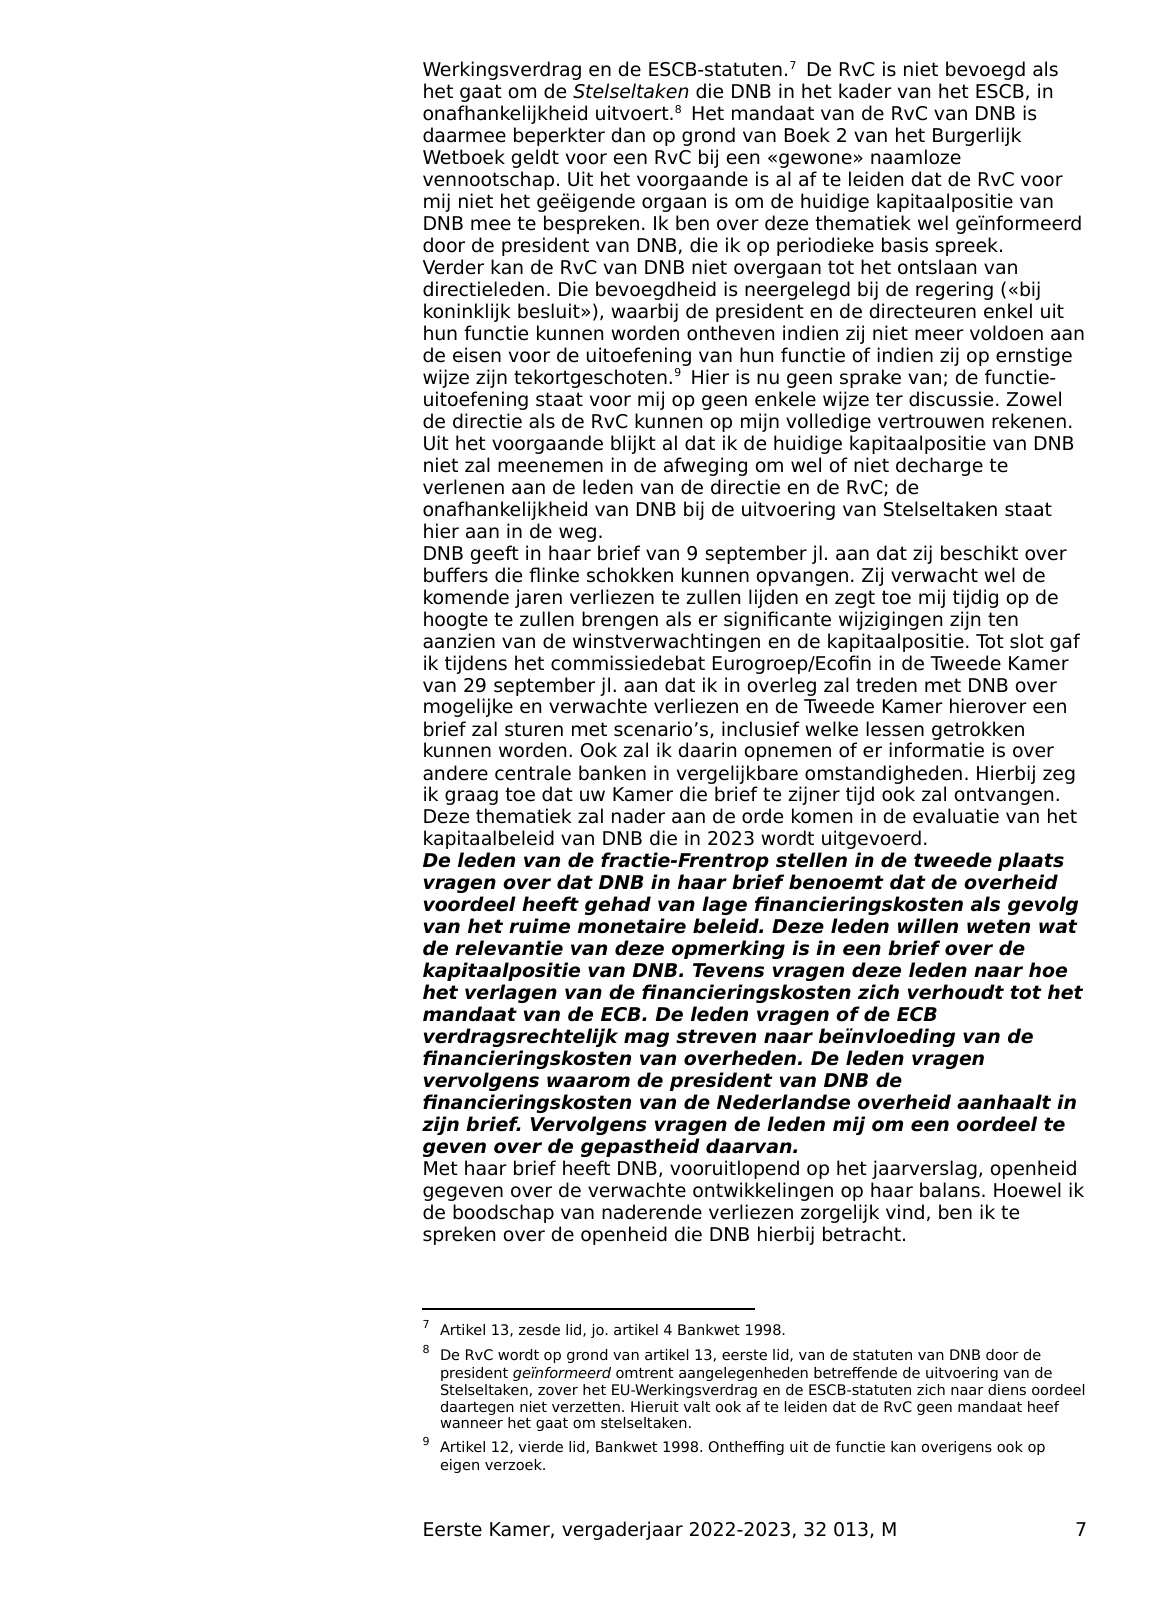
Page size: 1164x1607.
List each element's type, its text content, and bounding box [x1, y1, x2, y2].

text Met haar brief heeft DNB, vooruitlopend op het jaarverslag, openheid gegeven over de verwachte ontwikkelingen op haar balans. Hoewel ik de boodschap van naderende verliezen zorgelijk vind, ben ik te spreken over de openheid die DNB hierbij betracht. [422, 1158, 1087, 1246]
text Verder kan de RvC van DNB niet overgaan tot het ontslaan van directieleden. Die bevoegdheid is neergelegd bij de regering («bij koninklijk besluit»), waarbij de president en de directeuren enkel uit hun functie kunnen worden ontheven indien zij niet meer voldoen aan de eisen voor de uitoefening van hun functie of indien zij op ernstige wijze zijn tekortgeschoten. Hier is nu geen sprake van; de functie-uitoefening staat voor mij op geen enkele wijze ter discussie. Zowel de directie als de RvC kunnen op mijn volledige vertrouwen rekenen. Uit het voorgaande blijkt al dat ik de huidige kapitaalpositie van DNB niet zal meenemen in de afweging om wel of niet decharge te verlenen aan de leden van de directie en de RvC; de onafhankelijkheid van DNB bij de uitvoering van Stelseltaken staat hier aan in de weg. [422, 257, 1087, 543]
text De RvC wordt op grond van artikel 13, eerste lid, van de statuten van DNB door de president geïnformeerd omtrent aangelegenheden betreffende de uitvoering van de Stelseltaken, zover het EU-Werkingsverdrag en de ESCB-statuten zich naar diens oordeel daartegen niet verzetten. Hieruit valt ook af te leiden dat de RvC geen mandaat heef wanneer het gaat om stelseltaken. [422, 1343, 1087, 1432]
text DNB geeft in haar brief van 9 september jl. aan dat zij beschikt over buffers die flinke schokken kunnen opvangen. Zij verwacht wel de komende jaren verliezen te zullen lijden en zegt toe mij tijdig op de hoogte te zullen brengen als er significante wijzigingen zijn ten aanzien van de winstverwachtingen en de kapitaalpositie. Tot slot gaf ik tijdens het commissiedebat Eurogroep/Ecofin in de Tweede Kamer van 29 september jl. aan dat ik in overleg zal treden met DNB over mogelijke en verwachte verliezen en de Tweede Kamer hierover een brief zal sturen met scenario’s, inclusief welke lessen getrokken kunnen worden. Ook zal ik daarin opnemen of er informatie is over andere centrale banken in vergelijkbare omstandigheden. Hierbij zeg ik graag toe dat uw Kamer die brief te zijner tijd ook zal ontvangen. Deze thematiek zal nader aan de orde komen in de evaluatie van het kapitaalbeleid van DNB die in 2023 wordt uitgevoerd. [422, 543, 1087, 850]
text Artikel 13, zesde lid, jo. artikel 4 Bankwet 1998. [422, 1318, 1087, 1340]
text Artikel 12, vierde lid, Bankwet 1998. Ontheffing uit de functie kan overigens ook op eigen verzoek. [422, 1435, 1087, 1474]
text De leden van de fractie-Frentrop stellen in de tweede plaats vragen over dat DNB in haar brief benoemt dat de overheid voordeel heeft gehad van lage financieringskosten als gevolg van het ruime monetaire beleid. Deze leden willen weten wat de relevantie van deze opmerking is in een brief over de kapitaalpositie van DNB. Tevens vragen deze leden naar hoe het verlagen van de financieringskosten zich verhoudt tot het mandaat van de ECB. De leden vragen of de ECB verdragsrechtelijk mag streven naar beïnvloeding van de financieringskosten van overheden. De leden vragen vervolgens waarom de president van DNB de financieringskosten van de Nederlandse overheid aanhaalt in zijn brief. Vervolgens vragen de leden mij om een oordeel te geven over de gepastheid daarvan. [422, 850, 1087, 1158]
text Werkingsverdrag en de ESCB-statuten. De RvC is niet bevoegd als het gaat om de Stelseltaken die DNB in het kader van het ESCB, in onafhankelijkheid uitvoert. Het mandaat van de RvC van DNB is daarmee beperkter dan op grond van Boek 2 van het Burgerlijk Wetboek geldt voor een RvC bij een «gewone» naamloze vennootschap. Uit het voorgaande is al af te leiden dat de RvC voor mij niet het geëigende orgaan is om de huidige kapitaalpositie van DNB mee te bespreken. Ik ben over deze thematiek wel geïnformeerd door de president van DNB, die ik op periodieke basis spreek. [422, 59, 1087, 257]
